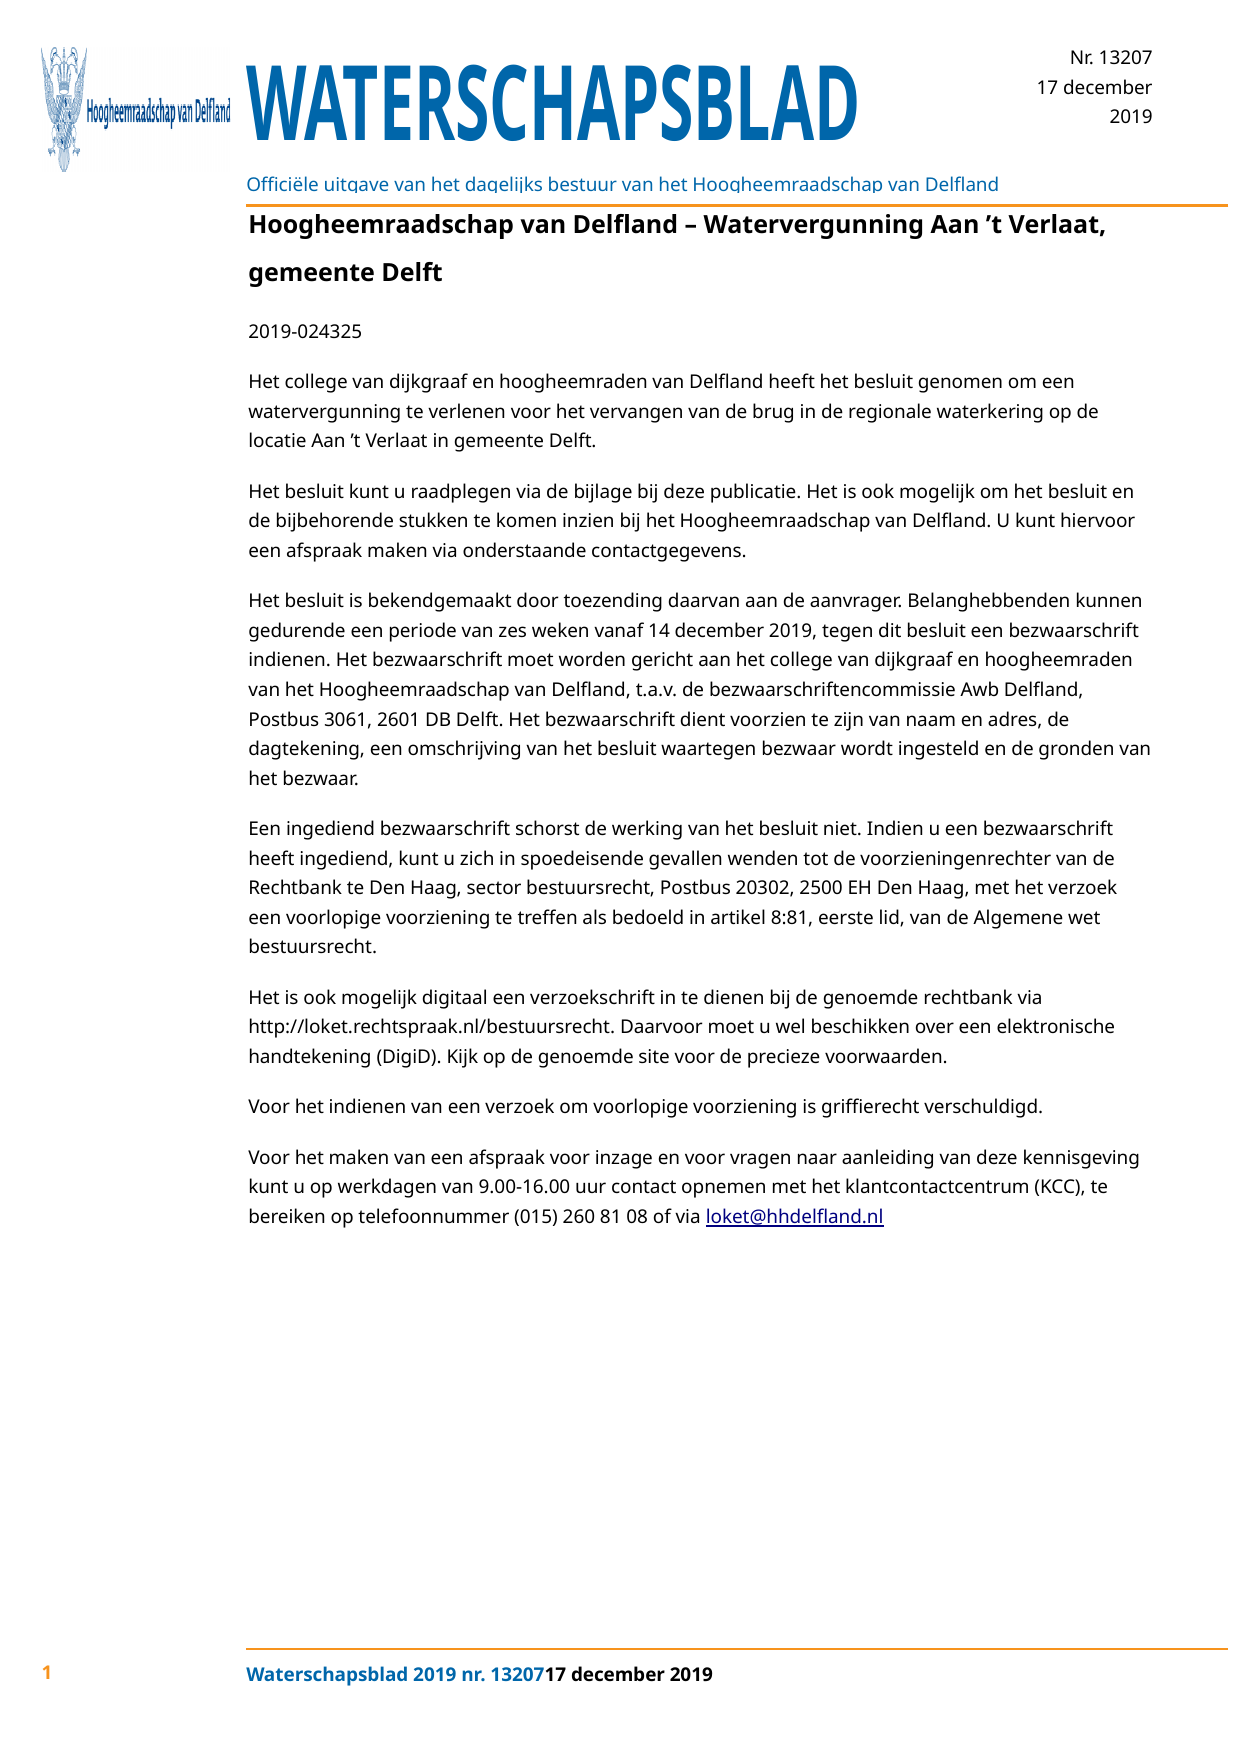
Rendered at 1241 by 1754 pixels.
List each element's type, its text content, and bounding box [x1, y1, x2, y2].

text Voor het maken van een afspraak voor inzage en voor vragen naar aanleiding van deze kennisgeving kunt u op werkdagen van 9.00-16.00 uur contact opnemen met het klantcontactcentrum (KCC), te bereiken op telefoonnummer (015) 260 81 08 of via loket@hhdelfland.nl [248, 1144, 1152, 1229]
text 2019-024325 [248, 318, 1152, 344]
text Het college van dijkgraaf en hoogheemraden van Delfland heeft het besluit genomen om een watervergunning te verlenen voor het vervangen van de brug in de regionale waterkering op de locatie Aan ’t Verlaat in gemeente Delft. [248, 368, 1152, 453]
text Het besluit kunt u raadplegen via de bijlage bij deze publicatie. Het is ook mogelijk om het besluit en de bijbehorende stukken te komen inzien bij het Hoogheemraadschap van Delfland. U kunt hiervoor een afspraak maken via onderstaande contactgegevens. [248, 478, 1152, 563]
text Het is ook mogelijk digitaal een verzoekschrift in te dienen bij de genoemde rechtbank via http://loket.rechtspraak.nl/bestuursrecht. Daarvoor moet u wel beschikken over een elektronische handtekening (DigiD). Kijk op de genoemde site voor de precieze voorwaarden. [248, 984, 1152, 1069]
text Voor het indienen van een verzoek om voorlopige voorziening is griffierecht verschuldigd. [248, 1094, 1152, 1119]
picture [41, 47, 231, 172]
text Het besluit is bekendgemaakt door toezending daarvan aan de aanvrager. Belanghebbenden kunnen gedurende een periode van zes weken vanaf 14 december 2019, tegen dit besluit een bezwaarschrift indienen. Het bezwaarschrift moet worden gericht aan het college van dijkgraaf en hoogheemraden van het Hoogheemraadschap van Delfland, t.a.v. de bezwaarschriftencommissie Awb Delfland, Postbus 3061, 2601 DB Delft. Het bezwaarschrift dient voorzien te zijn van naam en adres, de dagtekening, een omschrijving van het besluit waartegen bezwaar wordt ingesteld en de gronden van het bezwaar. [248, 587, 1152, 791]
text Een ingediend bezwaarschrift schorst de werking van het besluit niet. Indien u een bezwaarschrift heeft ingediend, kunt u zich in spoedeisende gevallen wenden tot de voorzieningenrechter van de Rechtbank te Den Haag, sector bestuursrecht, Postbus 20302, 2500 EH Den Haag, met het verzoek een voorlopige voorziening te treffen als bedoeld in artikel 8:81, eerste lid, van de Algemene wet bestuursrecht. [248, 815, 1152, 959]
text Hoogheemraadschap van Delfland – Watervergunning Aan ’t Verlaat, gemeente Delft [248, 207, 1152, 288]
